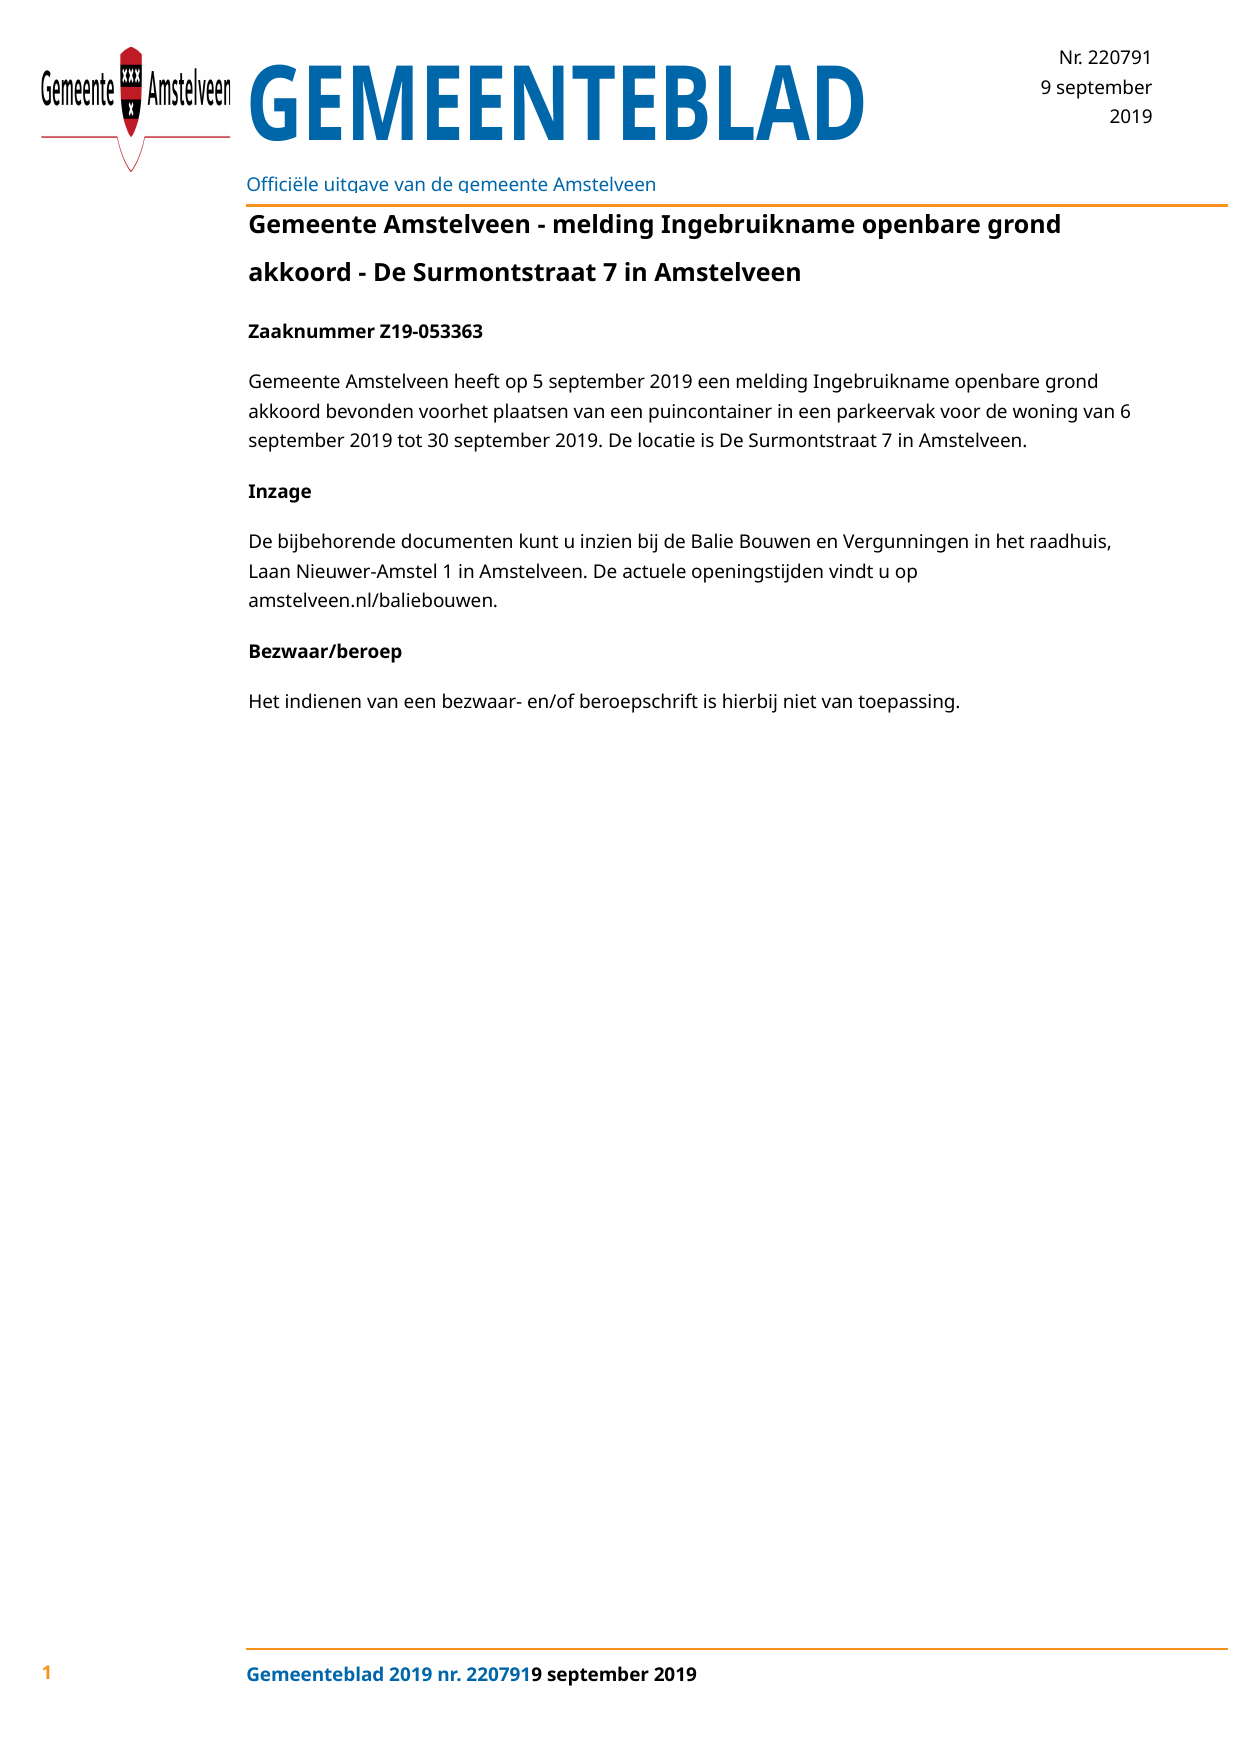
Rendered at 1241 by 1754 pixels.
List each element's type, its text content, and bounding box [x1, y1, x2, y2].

text Gemeente Amstelveen heeft op 5 september 2019 een melding Ingebruikname openbare grond akkoord bevonden voorhet plaatsen van een puincontainer in een parkeervak voor de woning van 6 september 2019 tot 30 september 2019. De locatie is De Surmontstraat 7 in Amstelveen. [248, 368, 1152, 453]
text Bezwaar/beroep [248, 638, 1152, 664]
text Gemeente Amstelveen - melding Ingebruikname openbare grond akkoord - De Surmontstraat 7 in Amstelveen [248, 207, 1152, 288]
picture [41, 47, 231, 172]
text Zaaknummer Z19-053363 [248, 318, 1152, 344]
text De bijbehorende documenten kunt u inzien bij de Balie Bouwen en Vergunningen in het raadhuis, Laan Nieuwer-Amstel 1 in Amstelveen. De actuele openingstijden vindt u op amstelveen.nl/baliebouwen. [248, 528, 1152, 613]
text Inzage [248, 478, 1152, 504]
text Het indienen van een bezwaar- en/of beroepschrift is hierbij niet van toepassing. [248, 688, 1152, 714]
